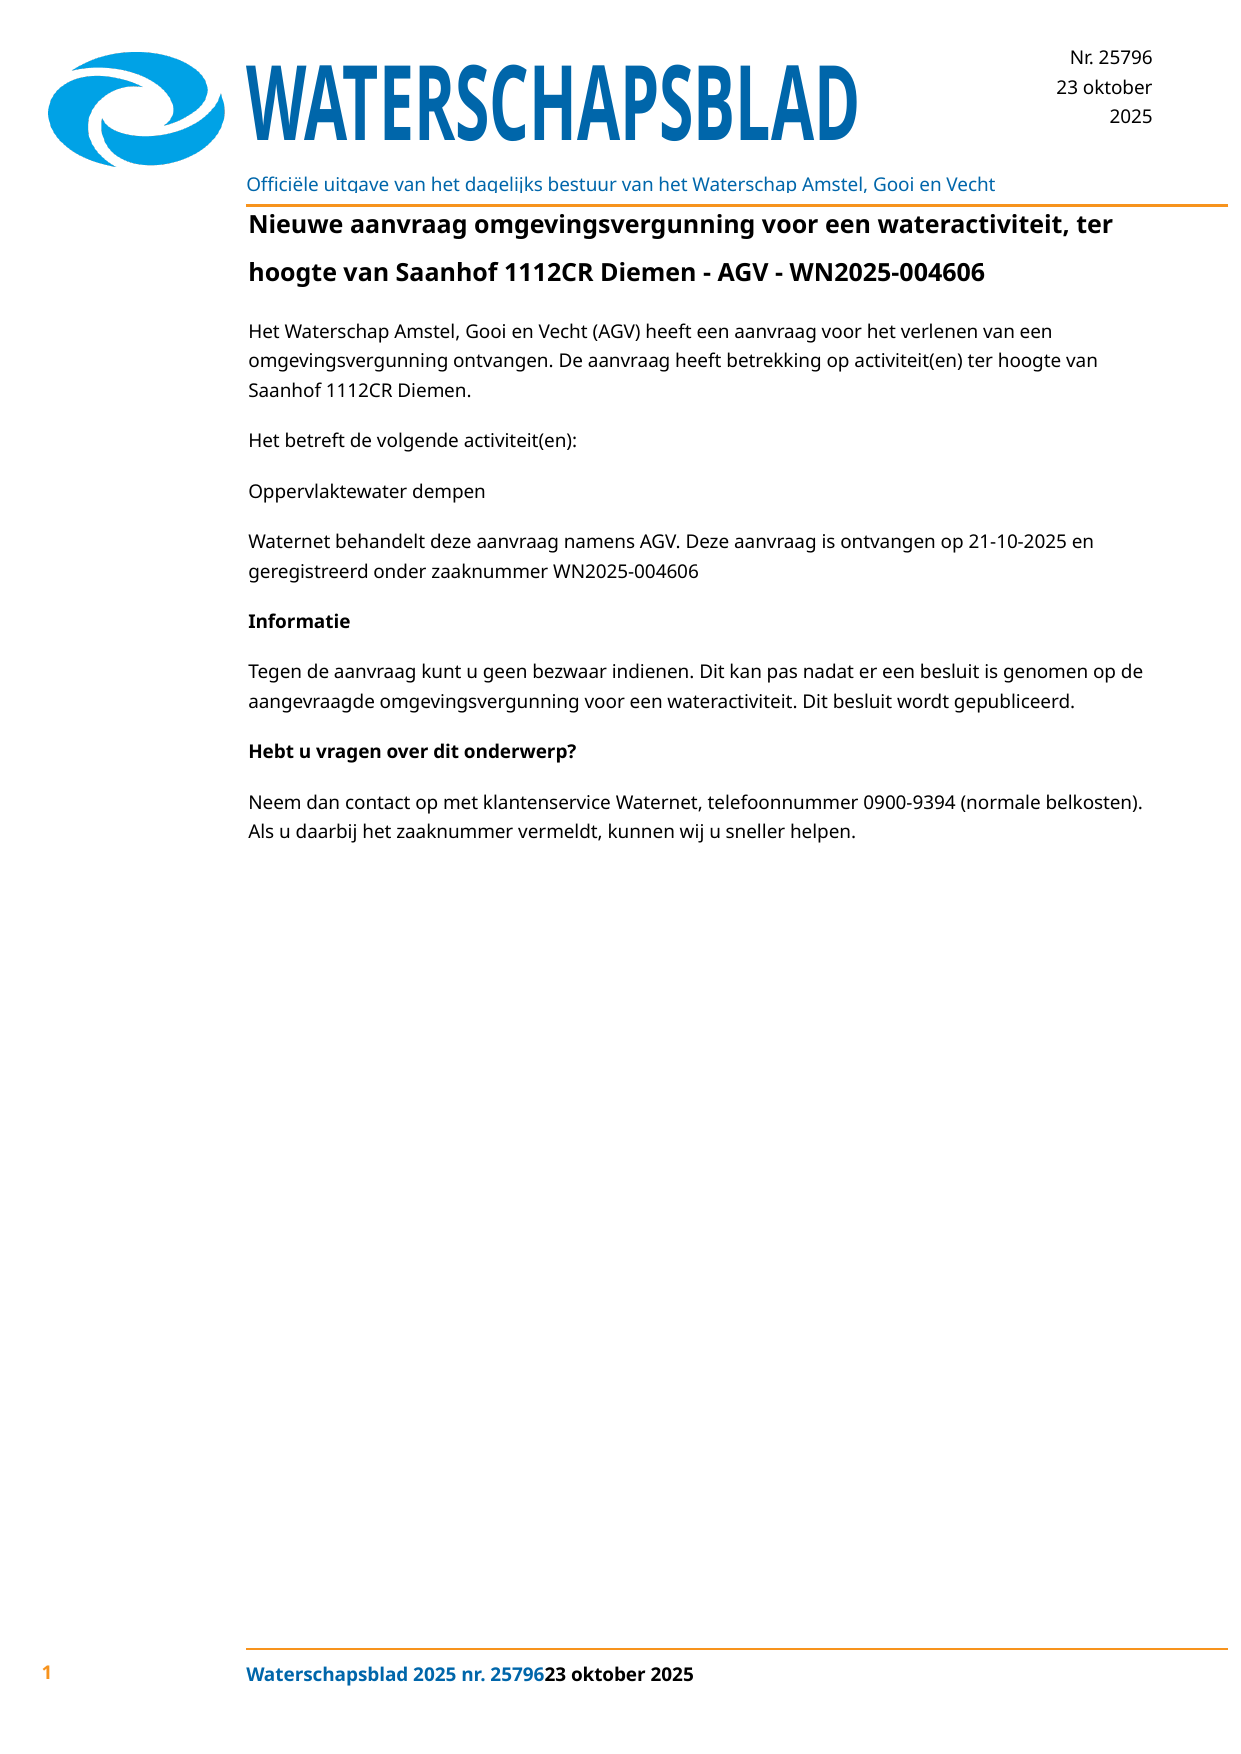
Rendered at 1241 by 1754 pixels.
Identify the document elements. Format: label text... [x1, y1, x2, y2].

text Informatie [248, 608, 1152, 634]
text Nieuwe aanvraag omgevingsvergunning voor een wateractiviteit, ter hoogte van Saanhof 1112CR Diemen - AGV - WN2025-004606 [248, 207, 1152, 288]
text Neem dan contact op met klantenservice Waternet, telefoonnummer 0900-9394 (normale belkosten). Als u daarbij het zaaknummer vermeldt, kunnen wij u sneller helpen. [248, 789, 1152, 844]
picture [41, 47, 231, 172]
text Tegen de aanvraag kunt u geen bezwaar indienen. Dit kan pas nadat er een besluit is genomen op de aangevraagde omgevingsvergunning voor een wateractiviteit. Dit besluit wordt gepubliceerd. [248, 659, 1152, 714]
text Het betreft de volgende activiteit(en): [248, 427, 1152, 453]
text Het Waterschap Amstel, Gooi en Vecht (AGV) heeft een aanvraag voor het verlenen van een omgevingsvergunning ontvangen. De aanvraag heeft betrekking op activiteit(en) ter hoogte van Saanhof 1112CR Diemen. [248, 318, 1152, 403]
text Hebt u vragen over dit onderwerp? [248, 739, 1152, 764]
text Waternet behandelt deze aanvraag namens AGV. Deze aanvraag is ontvangen op 21-10-2025 en geregistreerd onder zaaknummer WN2025-004606 [248, 528, 1152, 584]
text Oppervlaktewater dempen [248, 478, 1152, 504]
